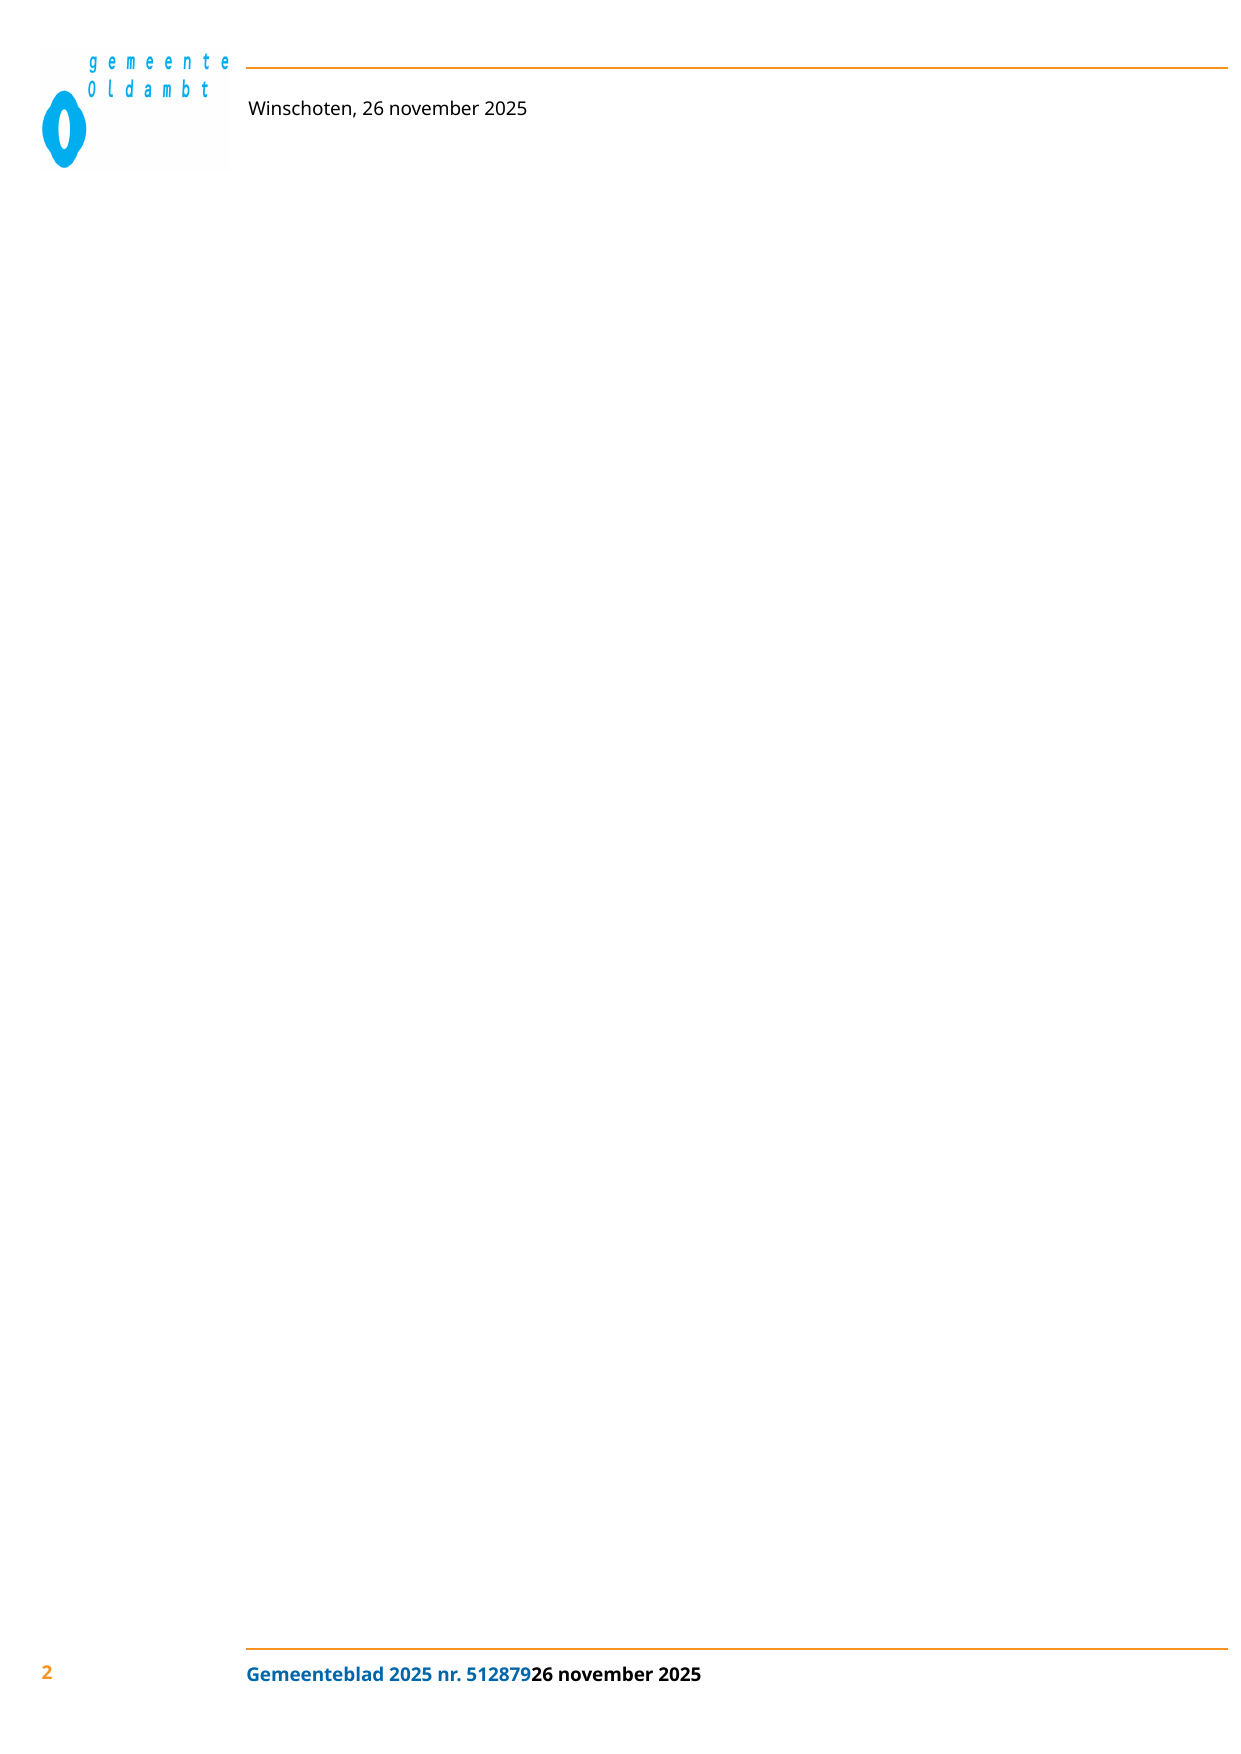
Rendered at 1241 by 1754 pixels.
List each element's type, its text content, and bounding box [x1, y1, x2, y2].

text Winschoten, 26 november 2025 [248, 95, 1152, 121]
picture [41, 47, 231, 172]
